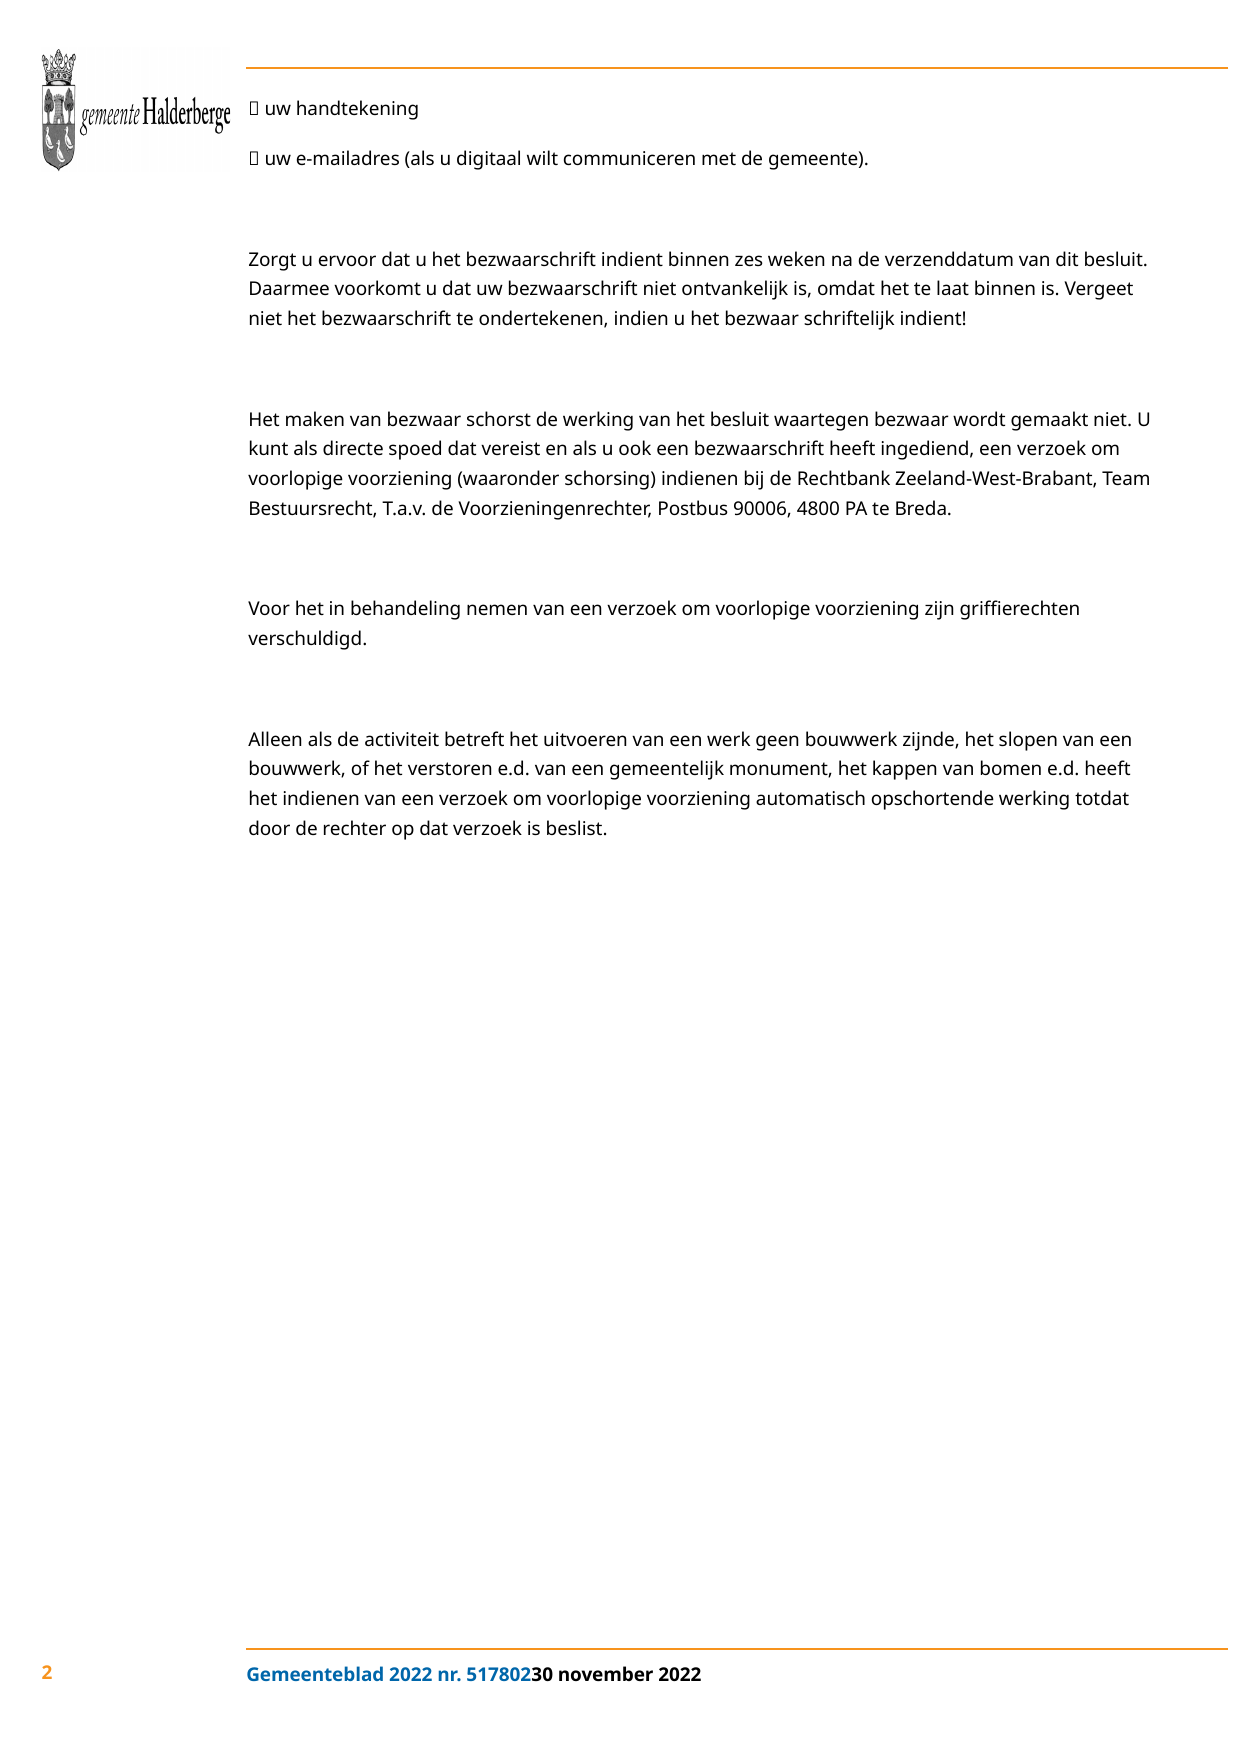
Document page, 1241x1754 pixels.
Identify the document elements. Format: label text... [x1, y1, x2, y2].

text  uw e-mailadres (als u digitaal wilt communiceren met de gemeente). [248, 145, 1152, 171]
text  uw handtekening [248, 95, 1152, 121]
text Zorgt u ervoor dat u het bezwaarschrift indient binnen zes weken na de verzenddatum van dit besluit. Daarmee voorkomt u dat uw bezwaarschrift niet ontvankelijk is, omdat het te laat binnen is. Vergeet niet het bezwaarschrift te ondertekenen, indien u het bezwaar schriftelijk indient! [248, 246, 1152, 331]
text Voor het in behandeling nemen van een verzoek om voorlopige voorziening zijn griffierechten verschuldigd. [248, 596, 1152, 651]
text Alleen als de activiteit betreft het uitvoeren van een werk geen bouwwerk zijnde, het slopen van een bouwwerk, of het verstoren e.d. van een gemeentelijk monument, het kappen van bomen e.d. heeft het indienen van een verzoek om voorlopige voorziening automatisch opschortende werking totdat door de rechter op dat verzoek is beslist. [248, 726, 1152, 841]
picture [41, 47, 231, 172]
text Het maken van bezwaar schorst de werking van het besluit waartegen bezwaar wordt gemaakt niet. U kunt als directe spoed dat vereist en als u ook een bezwaarschrift heeft ingediend, een verzoek om voorlopige voorziening (waaronder schorsing) indienen bij de Rechtbank Zeeland-West-Brabant, Team Bestuursrecht, T.a.v. de Voorzieningenrechter, Postbus 90006, 4800 PA te Breda. [248, 406, 1152, 521]
